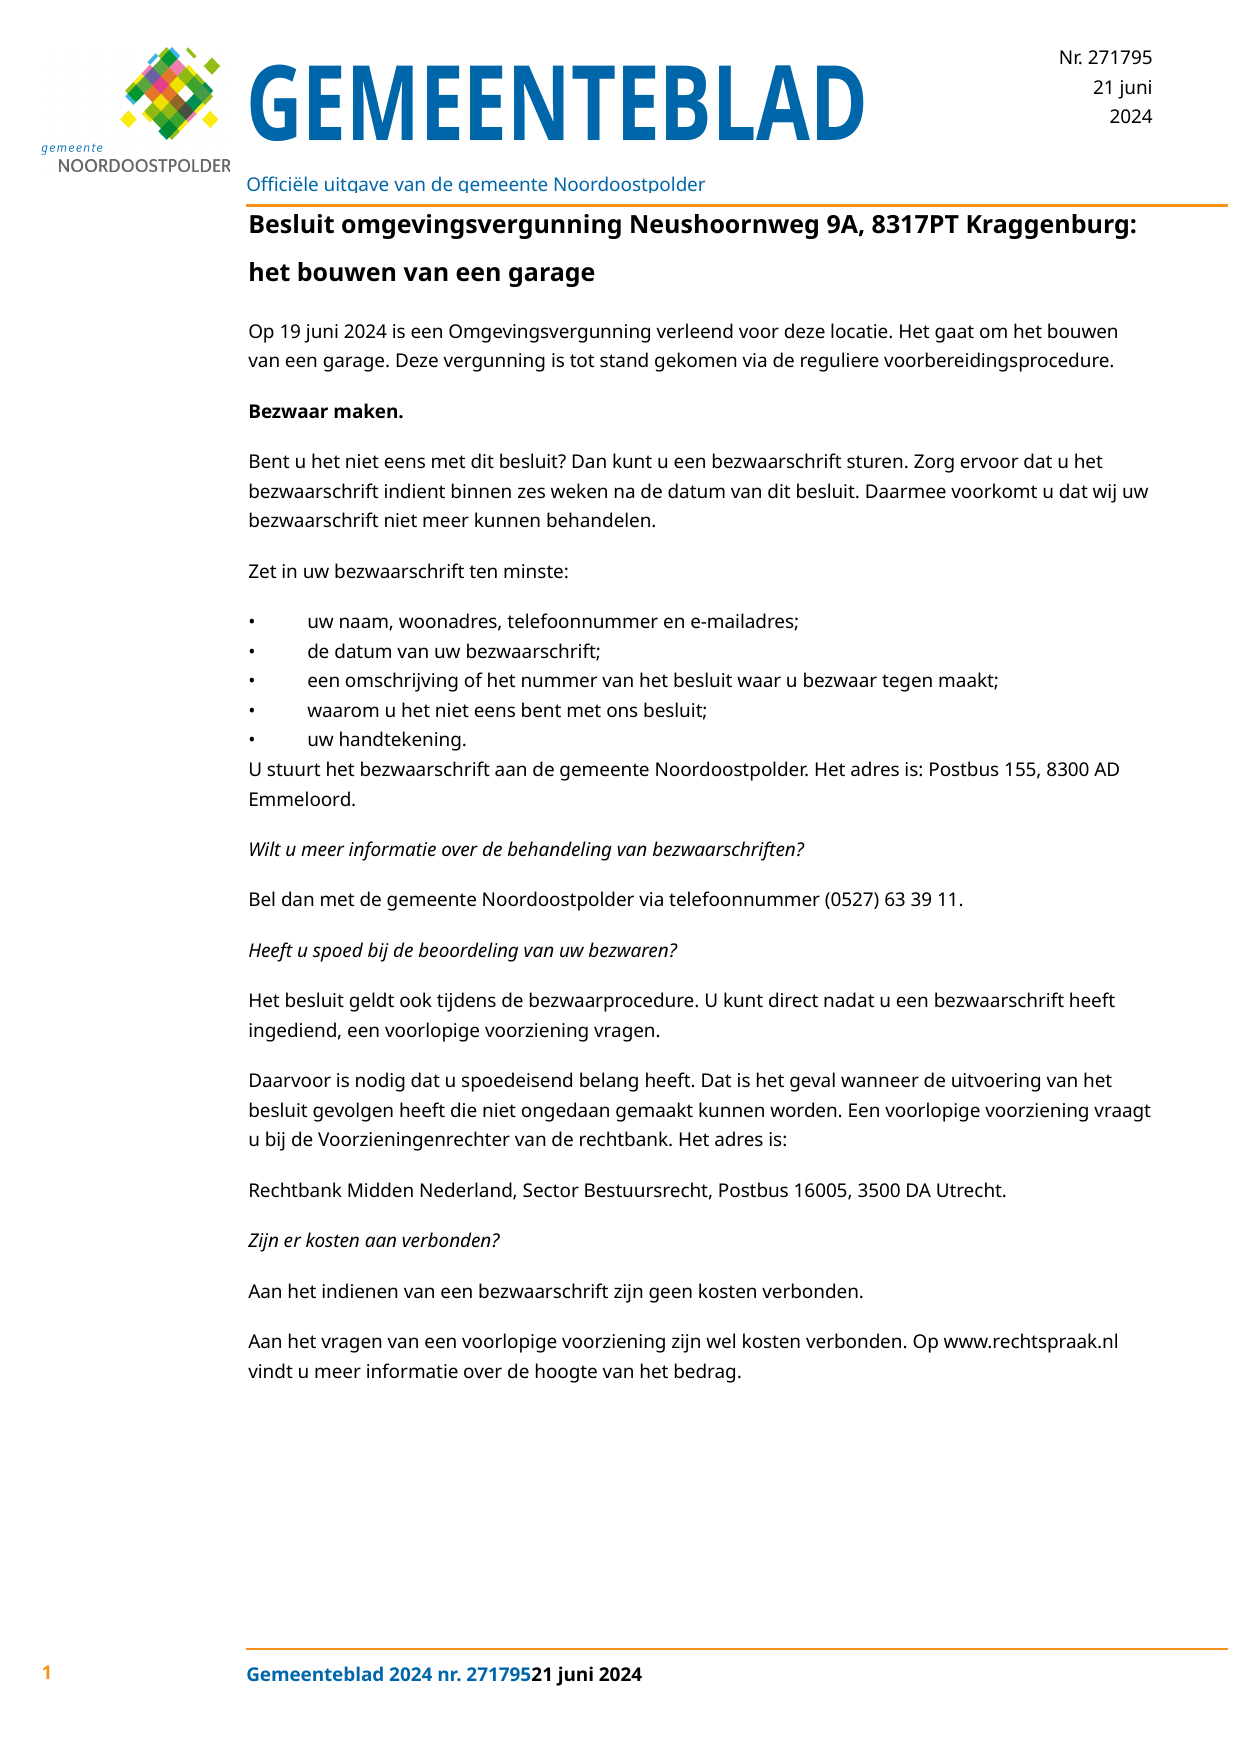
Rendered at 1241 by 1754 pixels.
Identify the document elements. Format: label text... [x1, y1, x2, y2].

list waarom u het niet eens bent met ons besluit; [248, 697, 1152, 723]
text Bezwaar maken. [248, 398, 1152, 424]
text Besluit omgevingsvergunning Neushoornweg 9A, 8317PT Kraggenburg: het bouwen van een garage [248, 207, 1152, 288]
picture [41, 47, 231, 172]
text U stuurt het bezwaarschrift aan de gemeente Noordoostpolder. Het adres is: Postbus 155, 8300 AD Emmeloord. [248, 756, 1152, 812]
text Bent u het niet eens met dit besluit? Dan kunt u een bezwaarschrift sturen. Zorg ervoor dat u het bezwaarschrift indient binnen zes weken na de datum van dit besluit. Daarmee voorkomt u dat wij uw bezwaarschrift niet meer kunnen behandelen. [248, 448, 1152, 533]
list de datum van uw bezwaarschrift; [248, 638, 1152, 664]
text Wilt u meer informatie over de behandeling van bezwaarschriften? [248, 836, 1152, 862]
text Daarvoor is nodig dat u spoedeisend belang heeft. Dat is het geval wanneer de uitvoering van het besluit gevolgen heeft die niet ongedaan gemaakt kunnen worden. Een voorlopige voorziening vraagt u bij de Voorzieningenrechter van de rechtbank. Het adres is: [248, 1067, 1152, 1152]
text Zet in uw bezwaarschrift ten minste: [248, 558, 1152, 584]
list uw naam, woonadres, telefoonnummer en e-mailadres; [248, 608, 1152, 634]
text Aan het vragen van een voorlopige voorziening zijn wel kosten verbonden. Op www.rechtspraak.nl vindt u meer informatie over de hoogte van het bedrag. [248, 1328, 1152, 1384]
text Heeft u spoed bij de beoordeling van uw bezwaren? [248, 937, 1152, 963]
text Rechtbank Midden Nederland, Sector Bestuursrecht, Postbus 16005, 3500 DA Utrecht. [248, 1177, 1152, 1203]
text Zijn er kosten aan verbonden? [248, 1227, 1152, 1253]
text Op 19 juni 2024 is een Omgevingsvergunning verleend voor deze locatie. Het gaat om het bouwen van een garage. Deze vergunning is tot stand gekomen via de reguliere voorbereidingsprocedure. [248, 318, 1152, 373]
list uw handtekening. [248, 727, 1152, 752]
text Bel dan met de gemeente Noordoostpolder via telefoonnummer (0527) 63 39 11. [248, 887, 1152, 912]
text Het besluit geldt ook tijdens de bezwaarprocedure. U kunt direct nadat u een bezwaarschrift heeft ingediend, een voorlopige voorziening vragen. [248, 987, 1152, 1043]
text Aan het indienen van een bezwaarschrift zijn geen kosten verbonden. [248, 1278, 1152, 1304]
list een omschrijving of het nummer van het besluit waar u bezwaar tegen maakt; [248, 667, 1152, 693]
